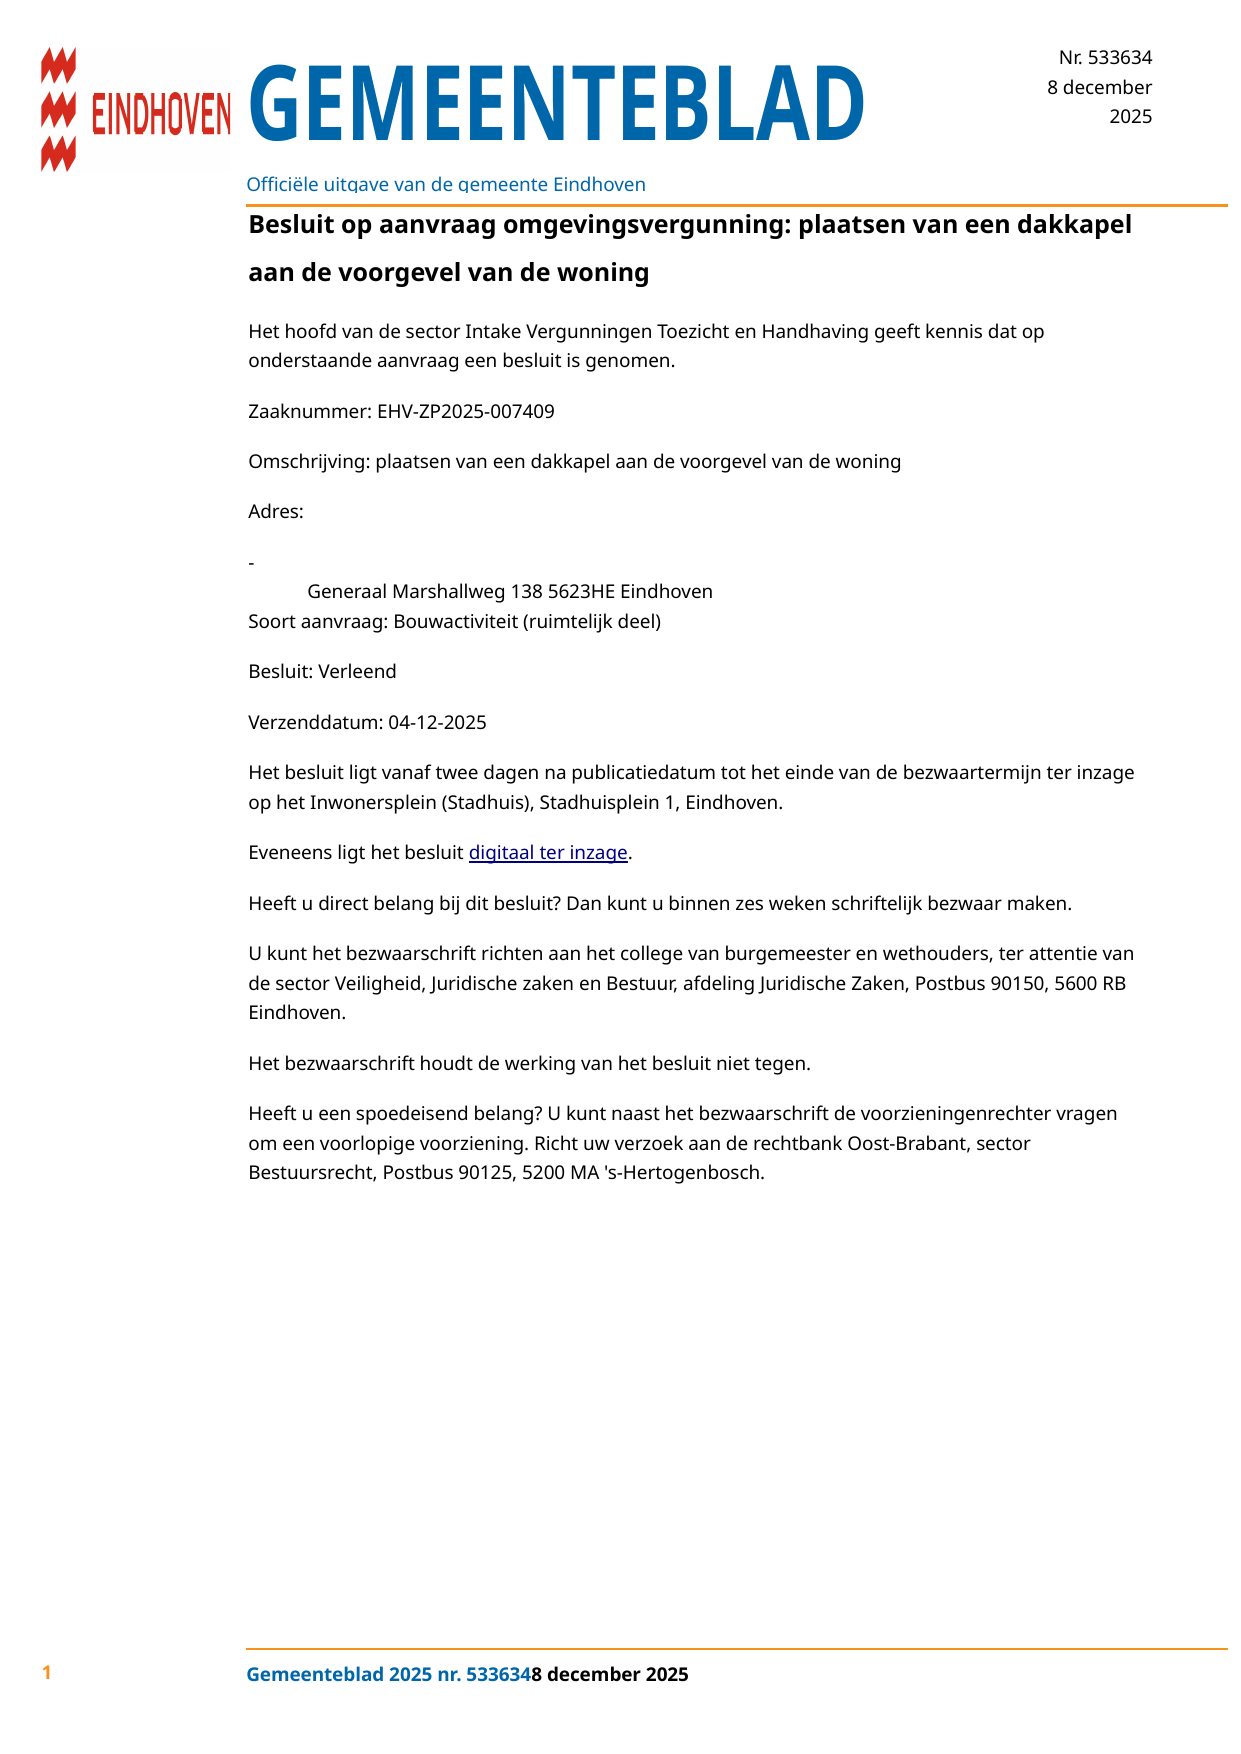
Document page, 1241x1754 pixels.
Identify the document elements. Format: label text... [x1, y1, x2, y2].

text Het bezwaarschrift houdt de werking van het besluit niet tegen. [248, 1050, 1152, 1076]
text Heeft u direct belang bij dit besluit? Dan kunt u binnen zes weken schriftelijk bezwaar maken. [248, 890, 1152, 916]
text Adres: [248, 499, 1152, 524]
text Besluit: Verleend [248, 659, 1152, 684]
text Zaaknummer: EHV-ZP2025-007409 [248, 398, 1152, 424]
text Besluit op aanvraag omgevingsvergunning: plaatsen van een dakkapel aan de voorgevel van de woning [248, 207, 1152, 288]
text Heeft u een spoedeisend belang? U kunt naast het bezwaarschrift de voorzieningenrechter vragen om een voorlopige voorziening. Richt uw verzoek aan de rechtbank Oost-Brabant, sector Bestuursrecht, Postbus 90125, 5200 MA 's-Hertogenbosch. [248, 1100, 1152, 1185]
text Het besluit ligt vanaf twee dagen na publicatiedatum tot het einde van de bezwaartermijn ter inzage op het Inwonersplein (Stadhuis), Stadhuisplein 1, Eindhoven. [248, 759, 1152, 815]
picture [41, 47, 231, 172]
text Het hoofd van de sector Intake Vergunningen Toezicht en Handhaving geeft kennis dat op onderstaande aanvraag een besluit is genomen. [248, 318, 1152, 373]
text Omschrijving: plaatsen van een dakkapel aan de voorgevel van de woning [248, 448, 1152, 474]
text U kunt het bezwaarschrift richten aan het college van burgemeester en wethouders, ter attentie van de sector Veiligheid, Juridische zaken en Bestuur, afdeling Juridische Zaken, Postbus 90150, 5600 RB Eindhoven. [248, 940, 1152, 1025]
text Verzenddatum: 04-12-2025 [248, 709, 1152, 735]
text Soort aanvraag: Bouwactiviteit (ruimtelijk deel) [248, 608, 1152, 634]
list Generaal Marshallweg 138 5623HE Eindhoven [248, 579, 1152, 604]
text Eveneens ligt het besluit digitaal ter inzage. [248, 839, 1152, 865]
